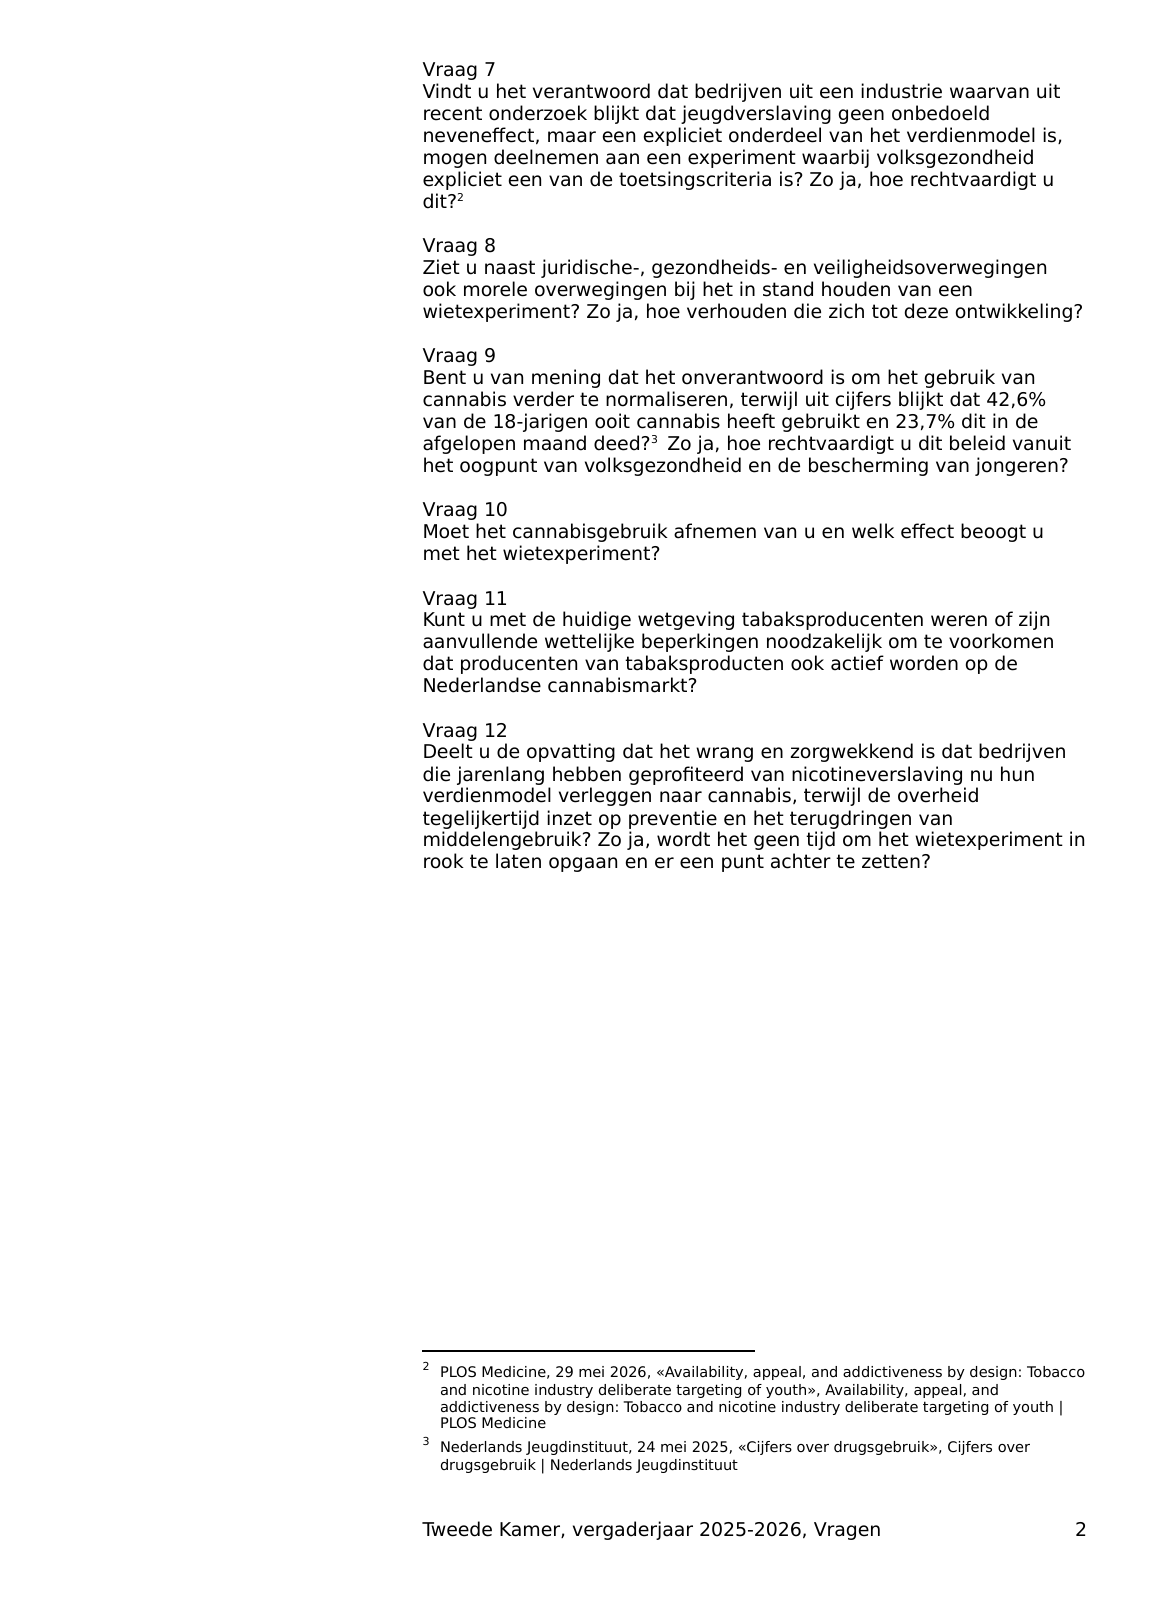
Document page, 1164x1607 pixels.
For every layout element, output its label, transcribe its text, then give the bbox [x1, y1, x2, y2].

text Deelt u de opvatting dat het wrang en zorgwekkend is dat bedrijven die jarenlang hebben geprofiteerd van nicotineverslaving nu hun verdienmodel verleggen naar cannabis, terwijl de overheid tegelijkertijd inzet op preventie en het terugdringen van middelengebruik? Zo ja, wordt het geen tijd om het wietexperiment in rook te laten opgaan en er een punt achter te zetten? [422, 741, 1087, 873]
text Vraag 8 [422, 235, 1087, 257]
text Nederlands Jeugdinstituut, 24 mei 2025, «Cijfers over drugsgebruik», Cijfers over drugsgebruik | Nederlands Jeugdinstituut [422, 1435, 1087, 1474]
text Ziet u naast juridische-, gezondheids- en veiligheidsoverwegingen ook morele overwegingen bij het in stand houden van een wietexperiment? Zo ja, hoe verhouden die zich tot deze ontwikkeling? [422, 257, 1087, 323]
text Vraag 10 [422, 499, 1087, 521]
text Bent u van mening dat het onverantwoord is om het gebruik van cannabis verder te normaliseren, terwijl uit cijfers blijkt dat 42,6% van de 18-jarigen ooit cannabis heeft gebruikt en 23,7% dit in de afgelopen maand deed? Zo ja, hoe rechtvaardigt u dit beleid vanuit het oogpunt van volksgezondheid en de bescherming van jongeren? [422, 367, 1087, 477]
text Kunt u met de huidige wetgeving tabaksproducenten weren of zijn aanvullende wettelijke beperkingen noodzakelijk om te voorkomen dat producenten van tabaksproducten ook actief worden op de Nederlandse cannabismarkt? [422, 609, 1087, 697]
text PLOS Medicine, 29 mei 2026, «Availability, appeal, and addictiveness by design: Tobacco and nicotine industry deliberate targeting of youth», Availability, appeal, and addictiveness by design: Tobacco and nicotine industry deliberate targeting of youth | PLOS Medicine [422, 1360, 1087, 1432]
text Vindt u het verantwoord dat bedrijven uit een industrie waarvan uit recent onderzoek blijkt dat jeugdverslaving geen onbedoeld neveneffect, maar een expliciet onderdeel van het verdienmodel is, mogen deelnemen aan een experiment waarbij volksgezondheid expliciet een van de toetsingscriteria is? Zo ja, hoe rechtvaardigt u dit? [422, 81, 1087, 213]
text Vraag 7 [422, 59, 1087, 81]
text Vraag 11 [422, 587, 1087, 609]
text Vraag 9 [422, 345, 1087, 367]
text Moet het cannabisgebruik afnemen van u en welk effect beoogt u met het wietexperiment? [422, 521, 1087, 565]
text Vraag 12 [422, 719, 1087, 741]
